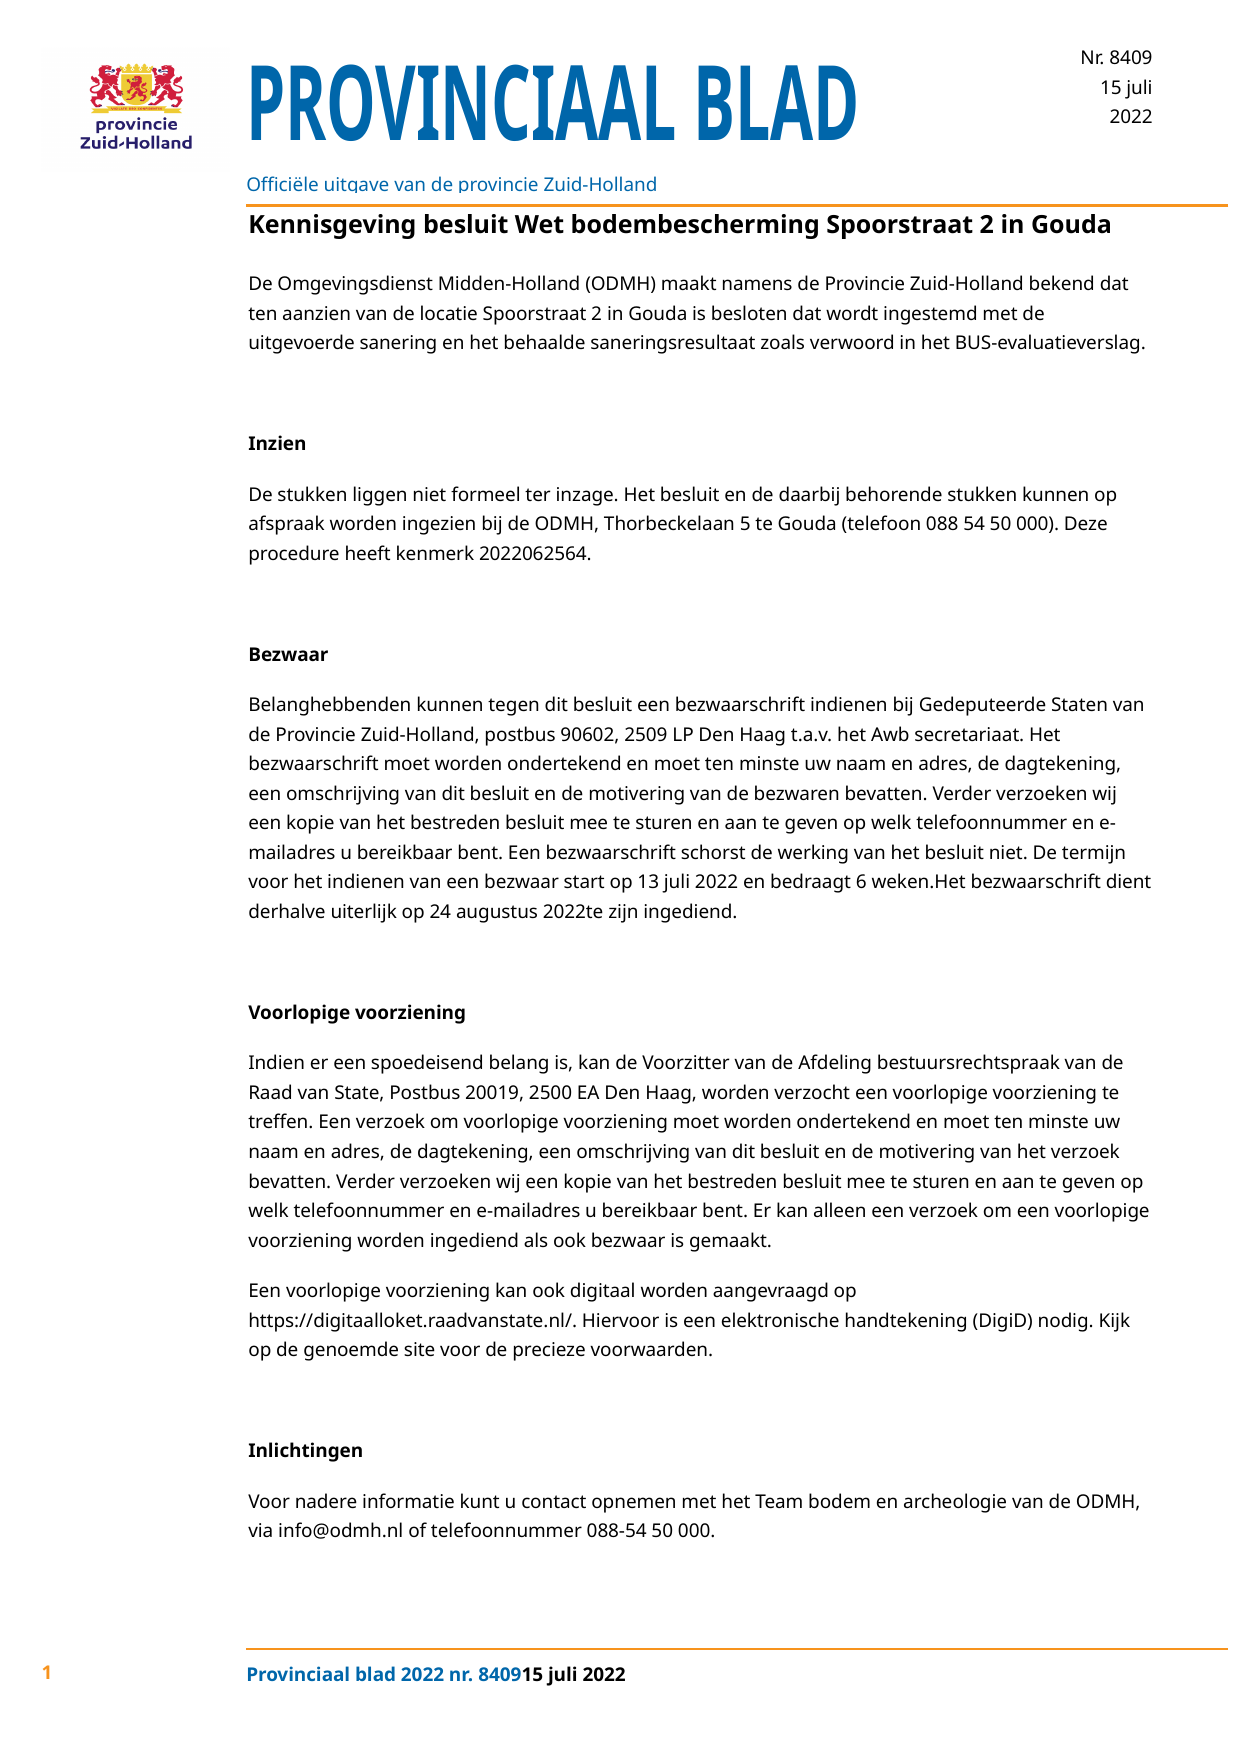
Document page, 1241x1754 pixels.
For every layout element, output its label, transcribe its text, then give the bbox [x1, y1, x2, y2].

text Voor nadere informatie kunt u contact opnemen met het Team bodem en archeologie van de ODMH, via info@odmh.nl of telefoonnummer 088-54 50 000. [248, 1488, 1152, 1543]
text Kennisgeving besluit Wet bodembescherming Spoorstraat 2 in Gouda [248, 207, 1152, 241]
text De stukken liggen niet formeel ter inzage. Het besluit en de daarbij behorende stukken kunnen op afspraak worden ingezien bij de ODMH, Thorbeckelaan 5 te Gouda (telefoon 088 54 50 000). Deze procedure heeft kenmerk 2022062564. [248, 481, 1152, 566]
picture [41, 47, 231, 172]
text De Omgevingsdienst Midden-Holland (ODMH) maakt namens de Provincie Zuid-Holland bekend dat ten aanzien van de locatie Spoorstraat 2 in Gouda is besloten dat wordt ingestemd met de uitgevoerde sanering en het behaalde saneringsresultaat zoals verwoord in het BUS-evaluatieverslag. [248, 270, 1152, 355]
text Inzien [248, 430, 1152, 456]
text Indien er een spoedeisend belang is, kan de Voorzitter van de Afdeling bestuursrechtspraak van de Raad van State, Postbus 20019, 2500 EA Den Haag, worden verzocht een voorlopige voorziening te treffen. Een verzoek om voorlopige voorziening moet worden ondertekend en moet ten minste uw naam en adres, de dagtekening, een omschrijving van dit besluit en de motivering van het verzoek bevatten. Verder verzoeken wij een kopie van het bestreden besluit mee te sturen en aan te geven op welk telefoonnummer en e-mailadres u bereikbaar bent. Er kan alleen een verzoek om een voorlopige voorziening worden ingediend als ook bezwaar is gemaakt. [248, 1049, 1152, 1253]
text Inlichtingen [248, 1437, 1152, 1463]
text Voorlopige voorziening [248, 999, 1152, 1025]
text Belanghebbenden kunnen tegen dit besluit een bezwaarschrift indienen bij Gedeputeerde Staten van de Provincie Zuid-Holland, postbus 90602, 2509 LP Den Haag t.a.v. het Awb secretariaat. Het bezwaarschrift moet worden ondertekend en moet ten minste uw naam en adres, de dagtekening, een omschrijving van dit besluit en de motivering van de bezwaren bevatten. Verder verzoeken wij een kopie van het bestreden besluit mee te sturen en aan te geven op welk telefoonnummer en e-mailadres u bereikbaar bent. Een bezwaarschrift schorst de werking van het besluit niet. De termijn voor het indienen van een bezwaar start op 13 juli 2022 en bedraagt 6 weken.Het bezwaarschrift dient derhalve uiterlijk op 24 augustus 2022te zijn ingediend. [248, 691, 1152, 924]
text Bezwaar [248, 641, 1152, 666]
text Een voorlopige voorziening kan ook digitaal worden aangevraagd op https://digitaalloket.raadvanstate.nl/. Hiervoor is een elektronische handtekening (DigiD) nodig. Kijk op de genoemde site voor de precieze voorwaarden. [248, 1277, 1152, 1362]
